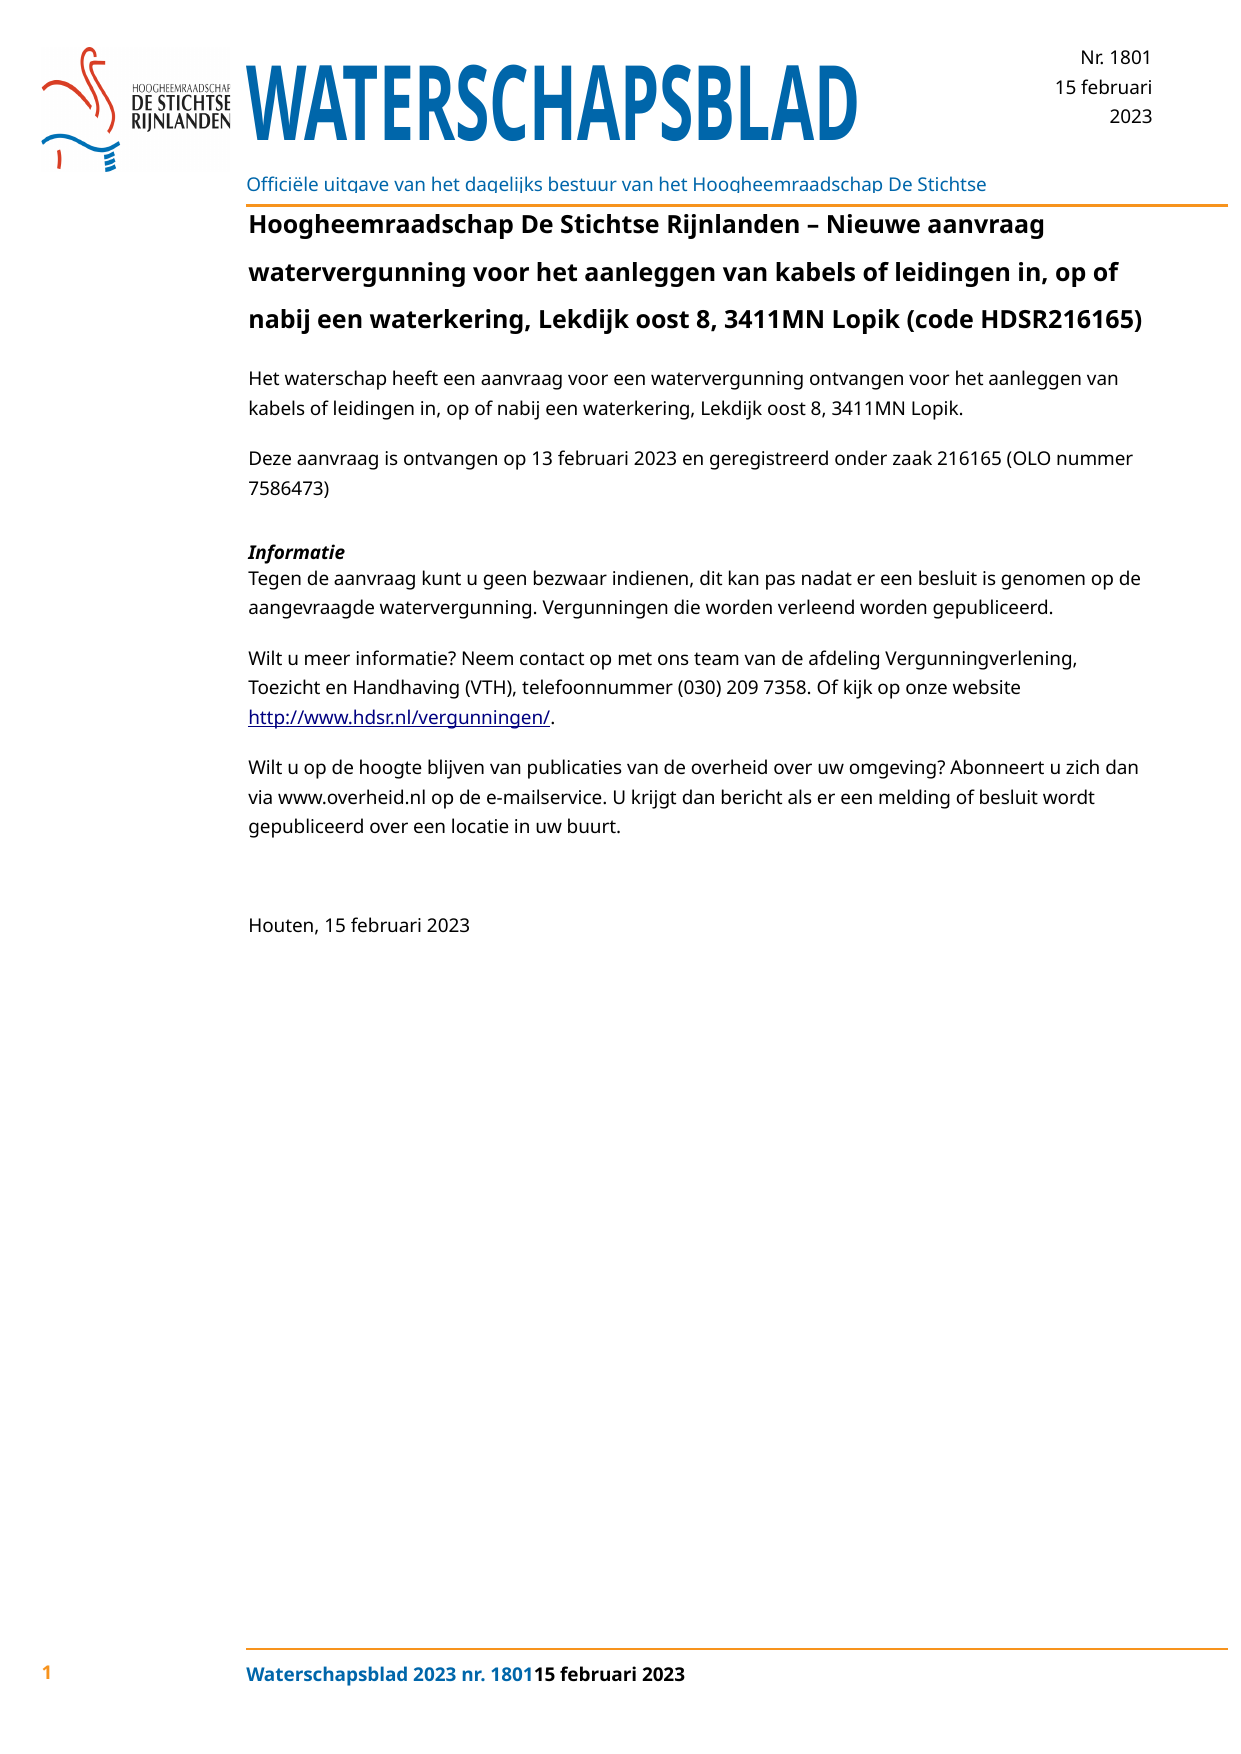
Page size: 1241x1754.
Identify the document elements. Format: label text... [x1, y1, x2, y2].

text Deze aanvraag is ontvangen op 13 februari 2023 en geregistreerd onder zaak 216165 (OLO nummer 7586473) [248, 446, 1152, 501]
text Informatie [248, 539, 1152, 565]
text Het waterschap heeft een aanvraag voor een watervergunning ontvangen voor het aanleggen van kabels of leidingen in, op of nabij een waterkering, Lekdijk oost 8, 3411MN Lopik. [248, 366, 1152, 421]
text Wilt u op de hoogte blijven van publicaties van de overheid over uw omgeving? Abonneert u zich dan via www.overheid.nl op de e-mailservice. U krijgt dan bericht als er een melding of besluit wordt gepubliceerd over een locatie in uw buurt. [248, 754, 1152, 839]
text Hoogheemraadschap De Stichtse Rijnlanden – Nieuwe aanvraag watervergunning voor het aanleggen van kabels of leidingen in, op of nabij een waterkering, Lekdijk oost 8, 3411MN Lopik (code HDSR216165) [248, 207, 1152, 336]
text Houten, 15 februari 2023 [248, 912, 1152, 937]
picture [41, 47, 231, 172]
text Tegen de aanvraag kunt u geen bezwaar indienen, dit kan pas nadat er een besluit is genomen op de aangevraagde watervergunning. Vergunningen die worden verleend worden gepubliceerd. [248, 565, 1152, 620]
text Wilt u meer informatie? Neem contact op met ons team van de afdeling Vergunningverlening, Toezicht en Handhaving (VTH), telefoonnummer (030) 209 7358. Of kijk op onze website http://www.hdsr.nl/vergunningen/. [248, 645, 1152, 730]
